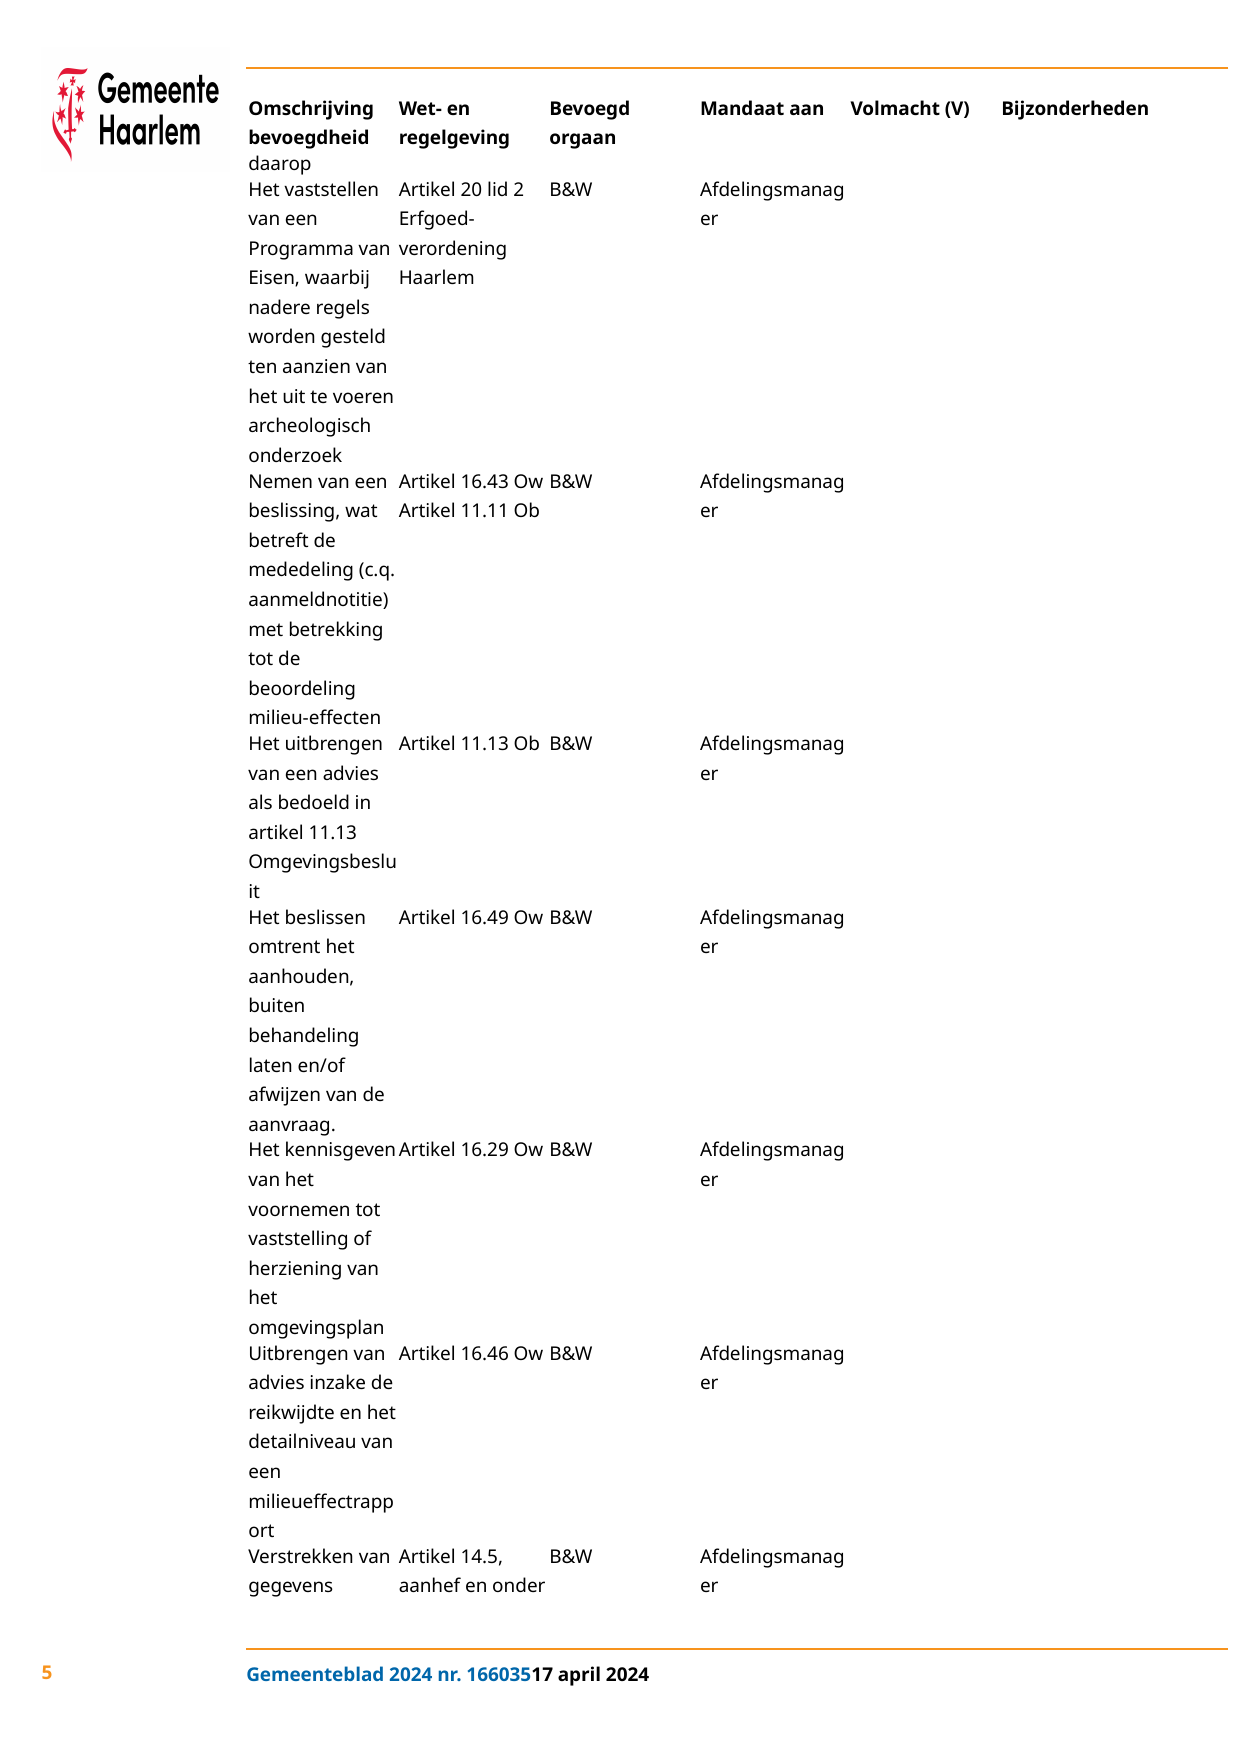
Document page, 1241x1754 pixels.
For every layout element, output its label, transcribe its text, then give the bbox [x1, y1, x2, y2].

table_cell B&W [549, 730, 700, 904]
table_cell Artikel 16.29 Ow [399, 1137, 549, 1340]
table_cell [850, 176, 1001, 468]
table_header Volmacht (V) [850, 95, 1001, 150]
table_cell Het kennisgeven van het voornemen tot vaststelling of herziening van het omgevingsplan [248, 1137, 398, 1340]
table_cell daarop [248, 150, 398, 176]
table_cell B&W [549, 468, 700, 730]
table_cell Afdelingsmanager [700, 730, 850, 904]
table_cell [1001, 150, 1152, 176]
table_cell Afdelingsmanager [700, 468, 850, 730]
picture [41, 47, 231, 172]
table_cell Afdelingsmanager [700, 176, 850, 468]
table_cell Afdelingsmanager [700, 1340, 850, 1543]
table_cell [850, 730, 1001, 904]
table_cell Uitbrengen van advies inzake de reikwijdte en het detailniveau van een milieueffectrapport [248, 1340, 398, 1543]
table_cell [1001, 468, 1152, 730]
table_cell Nemen van een beslissing, wat betreft de mededeling (c.q. aanmeldnotitie) met betrekking tot de beoordeling milieu-effecten [248, 468, 398, 730]
table_header Omschrijving bevoegdheid [248, 95, 398, 150]
table_cell [1001, 176, 1152, 468]
table_cell [1001, 1137, 1152, 1340]
table_cell [850, 150, 1001, 176]
table_cell B&W [549, 904, 700, 1137]
table_cell Afdelingsmanager [700, 904, 850, 1137]
table_cell Artikel 16.49 Ow [399, 904, 549, 1137]
table_cell B&W [549, 176, 700, 468]
table_header Mandaat aan [700, 95, 850, 150]
table_cell [850, 468, 1001, 730]
table_cell [700, 150, 850, 176]
table_header Bevoegd orgaan [549, 95, 700, 150]
table_cell Afdelingsmanager [700, 1137, 850, 1340]
table_cell [1001, 904, 1152, 1137]
table_cell [850, 1137, 1001, 1340]
table_cell B&W [549, 1543, 700, 1598]
table_cell [850, 1543, 1001, 1598]
table_cell Afdelingsmanager [700, 1543, 850, 1598]
table_header Wet- en regelgeving [399, 95, 549, 150]
table_header Bijzonderheden [1001, 95, 1152, 150]
table_cell Artikel 20 lid 2 Erfgoed-verordening Haarlem [399, 176, 549, 468]
table_cell B&W [549, 1340, 700, 1543]
table_cell [850, 1340, 1001, 1543]
table_cell Het uitbrengen van een advies als bedoeld in artikel 11.13 Omgevingsbesluit [248, 730, 398, 904]
table_cell [1001, 730, 1152, 904]
table_cell Artikel 16.43 Ow Artikel 11.11 Ob [399, 468, 549, 730]
table_cell Artikel 11.13 Ob [399, 730, 549, 904]
table_cell [399, 150, 549, 176]
table_cell B&W [549, 1137, 700, 1340]
table_cell Het beslissen omtrent het aanhouden, buiten behandeling laten en/of afwijzen van de aanvraag. [248, 904, 398, 1137]
table_cell [549, 150, 700, 176]
table_cell Artikel 16.46 Ow [399, 1340, 549, 1543]
table_cell Artikel 14.5, aanhef en onder [399, 1543, 549, 1598]
table_cell [1001, 1543, 1152, 1598]
table_cell Verstrekken van gegevens [248, 1543, 398, 1598]
table_cell [1001, 1340, 1152, 1543]
table_cell [850, 904, 1001, 1137]
table_cell Het vaststellen van een Programma van Eisen, waarbij nadere regels worden gesteld ten aanzien van het uit te voeren archeologisch onderzoek [248, 176, 398, 468]
